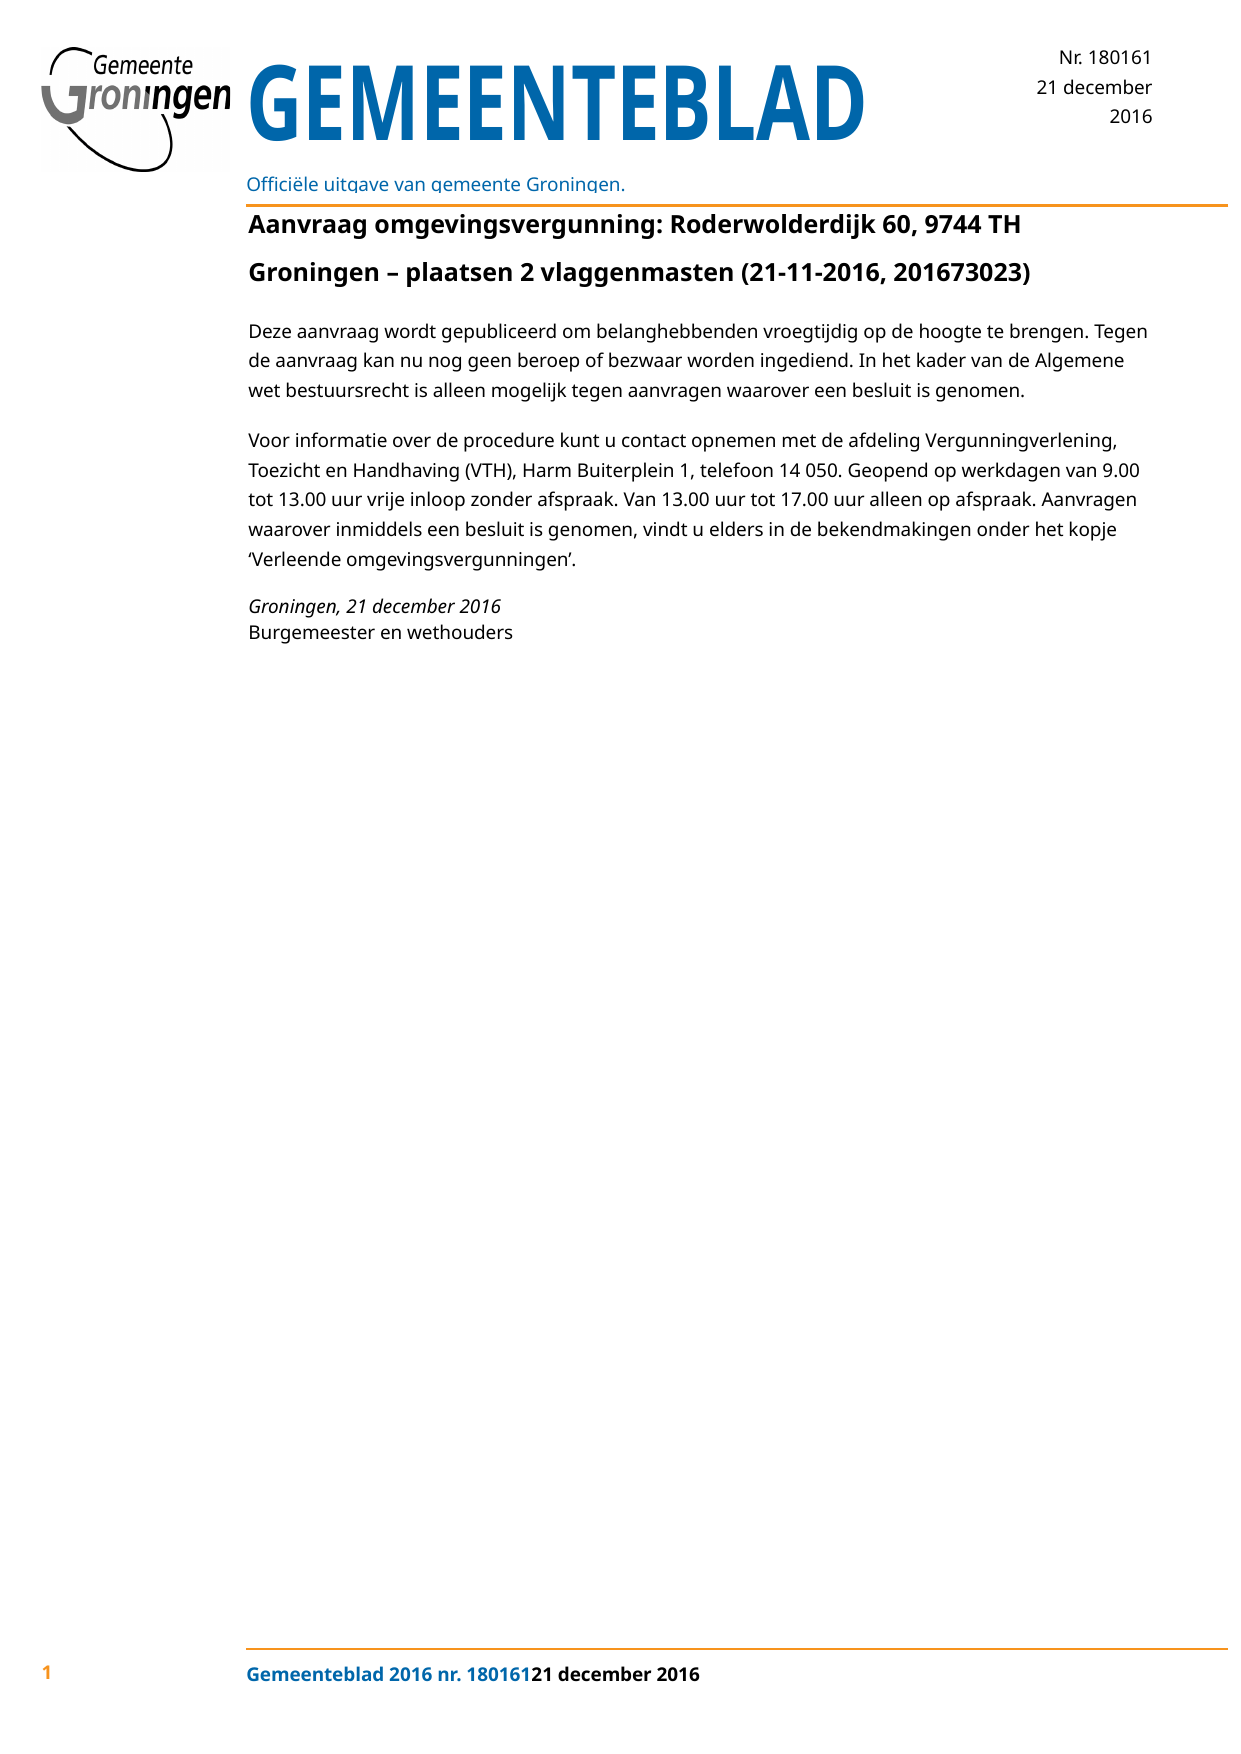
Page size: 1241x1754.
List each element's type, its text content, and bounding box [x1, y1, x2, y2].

text Voor informatie over de procedure kunt u contact opnemen met de afdeling Vergunningverlening, Toezicht en Handhaving (VTH), Harm Buiterplein 1, telefoon 14 050. Geopend op werkdagen van 9.00 tot 13.00 uur vrije inloop zonder afspraak. Van 13.00 uur tot 17.00 uur alleen op afspraak. Aanvragen waarover inmiddels een besluit is genomen, vindt u elders in de bekendmakingen onder het kopje ‘Verleende omgevingsvergunningen’. [248, 427, 1152, 572]
text Deze aanvraag wordt gepubliceerd om belanghebbenden vroegtijdig op de hoogte te brengen. Tegen de aanvraag kan nu nog geen beroep of bezwaar worden ingediend. In het kader van de Algemene wet bestuursrecht is alleen mogelijk tegen aanvragen waarover een besluit is genomen. [248, 318, 1152, 403]
text Groningen, 21 december 2016 [248, 594, 1152, 619]
text Aanvraag omgevingsvergunning: Roderwolderdijk 60, 9744 TH Groningen – plaatsen 2 vlaggenmasten (21-11-2016, 201673023) [248, 207, 1152, 288]
picture [41, 47, 231, 172]
text Burgemeester en wethouders [248, 619, 1152, 645]
